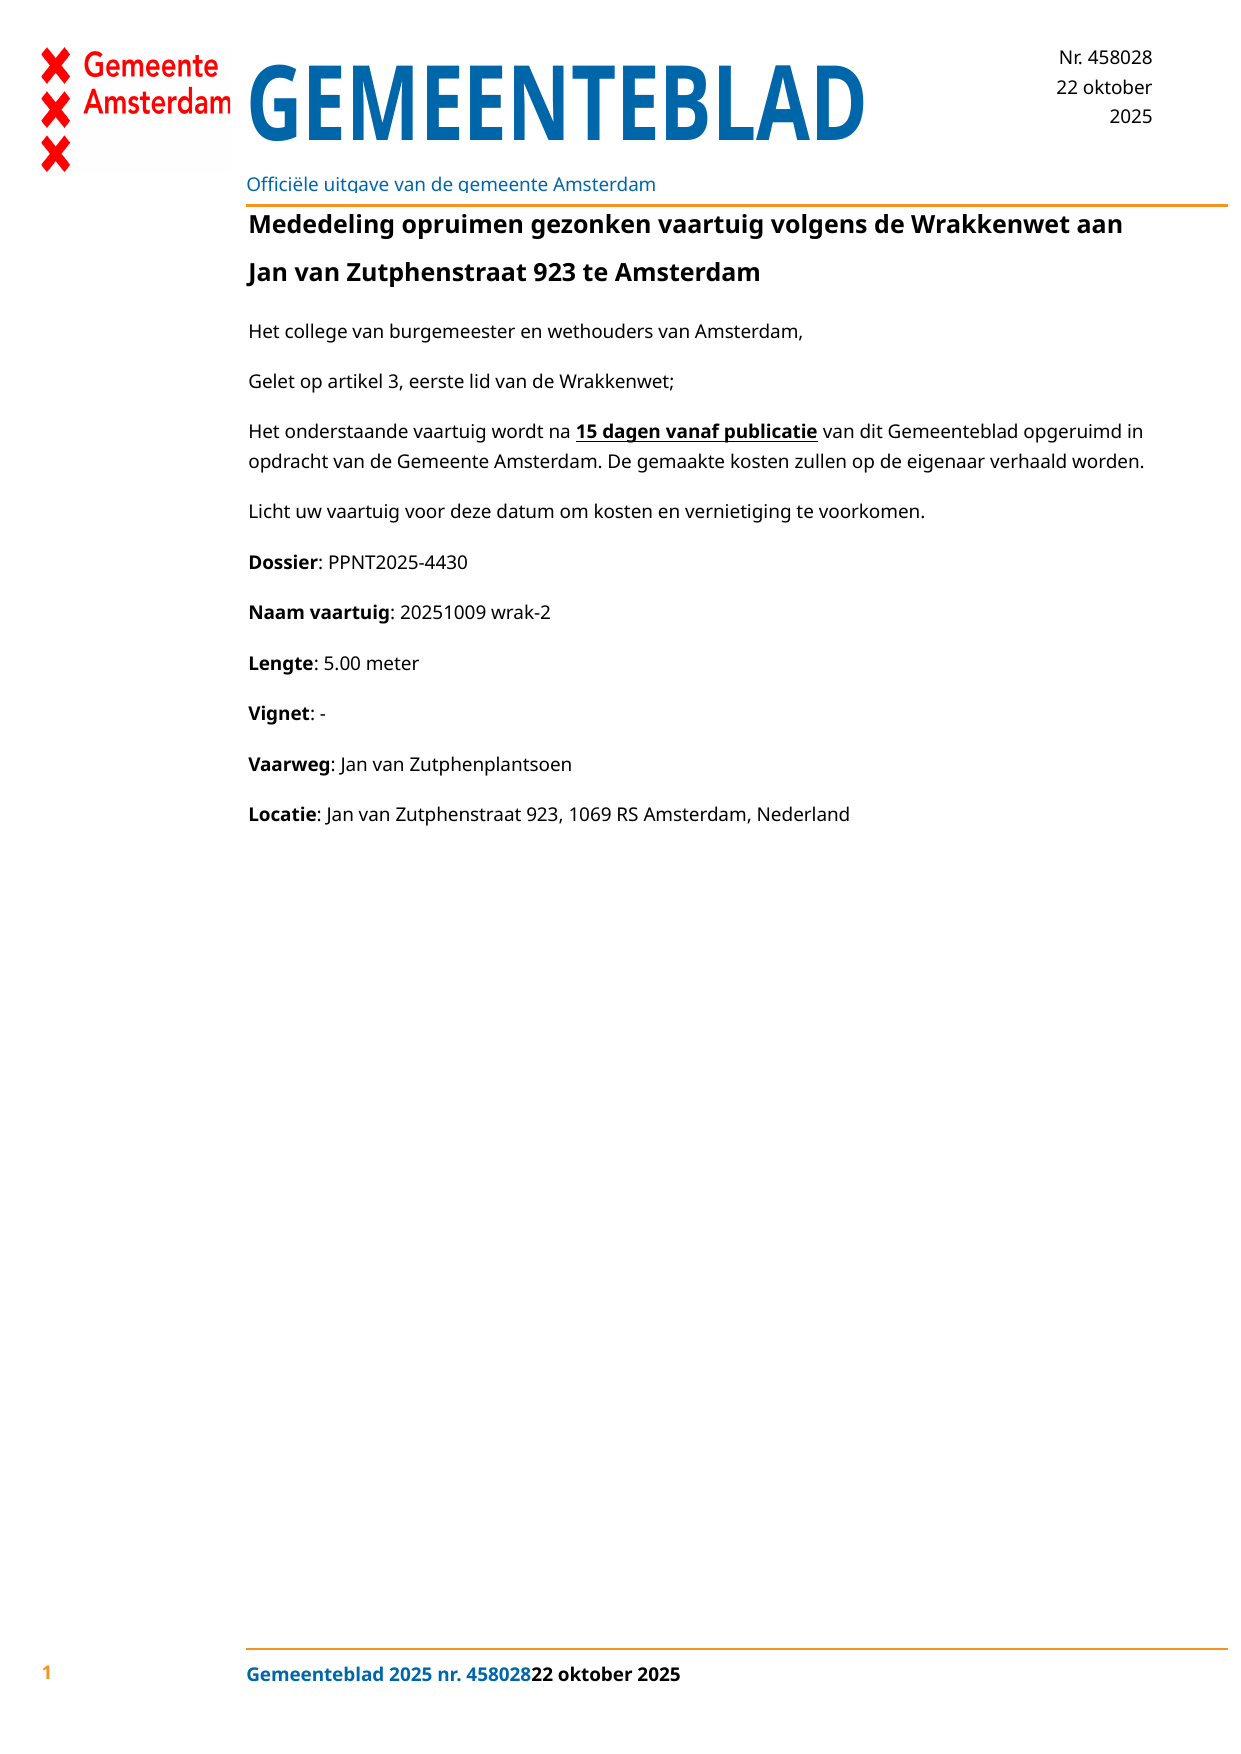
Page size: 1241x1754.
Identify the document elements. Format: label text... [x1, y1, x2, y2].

text Naam vaartuig: 20251009 wrak-2 [248, 599, 1152, 625]
text Licht uw vaartuig voor deze datum om kosten en vernietiging te voorkomen. [248, 499, 1152, 524]
text Het college van burgemeester en wethouders van Amsterdam, [248, 318, 1152, 344]
text Vaarweg: Jan van Zutphenplantsoen [248, 751, 1152, 777]
text Vignet: - [248, 700, 1152, 726]
text Dossier: PPNT2025-4430 [248, 549, 1152, 575]
picture [41, 47, 231, 172]
text Mededeling opruimen gezonken vaartuig volgens de Wrakkenwet aan Jan van Zutphenstraat 923 te Amsterdam [248, 207, 1152, 288]
text Gelet op artikel 3, eerste lid van de Wrakkenwet; [248, 368, 1152, 394]
text Lengte: 5.00 meter [248, 650, 1152, 676]
text Locatie: Jan van Zutphenstraat 923, 1069 RS Amsterdam, Nederland [248, 801, 1152, 827]
text Het onderstaande vaartuig wordt na 15 dagen vanaf publicatie van dit Gemeenteblad opgeruimd in opdracht van de Gemeente Amsterdam. De gemaakte kosten zullen op de eigenaar verhaald worden. [248, 419, 1152, 474]
